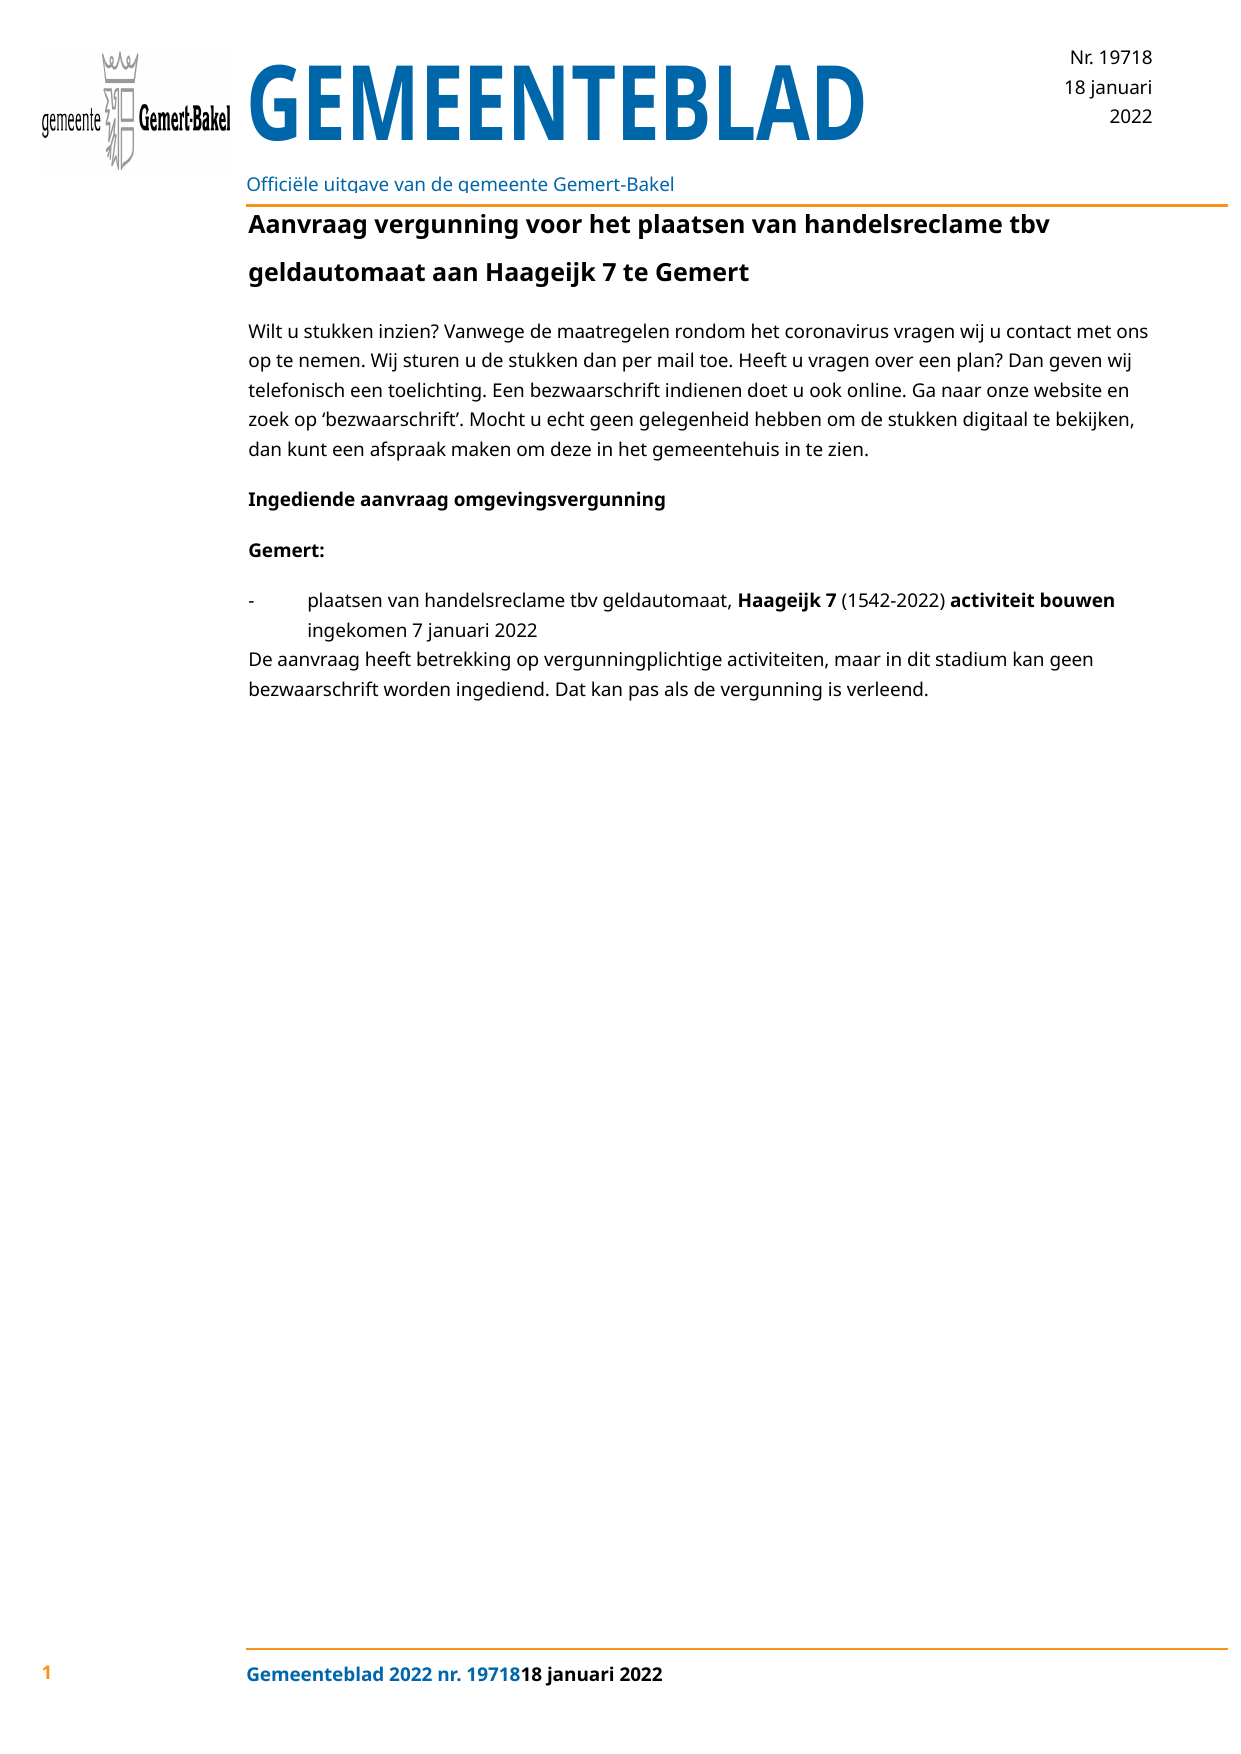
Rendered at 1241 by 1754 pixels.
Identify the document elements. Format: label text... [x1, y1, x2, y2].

text Ingediende aanvraag omgevingsvergunning [248, 487, 1152, 512]
text De aanvraag heeft betrekking op vergunningplichtige activiteiten, maar in dit stadium kan geen bezwaarschrift worden ingediend. Dat kan pas als de vergunning is verleend. [248, 647, 1152, 702]
list plaatsen van handelsreclame tbv geldautomaat, Haageijk 7 (1542-2022) activiteit bouwen ingekomen 7 januari 2022 [248, 587, 1152, 643]
text Aanvraag vergunning voor het plaatsen van handelsreclame tbv geldautomaat aan Haageijk 7 te Gemert [248, 207, 1152, 288]
text Gemert: [248, 537, 1152, 563]
picture [41, 47, 231, 172]
text Wilt u stukken inzien? Vanwege de maatregelen rondom het coronavirus vragen wij u contact met ons op te nemen. Wij sturen u de stukken dan per mail toe. Heeft u vragen over een plan? Dan geven wij telefonisch een toelichting. Een bezwaarschrift indienen doet u ook online. Ga naar onze website en zoek op ‘bezwaarschrift’. Mocht u echt geen gelegenheid hebben om de stukken digitaal te bekijken, dan kunt een afspraak maken om deze in het gemeentehuis in te zien. [248, 318, 1152, 462]
